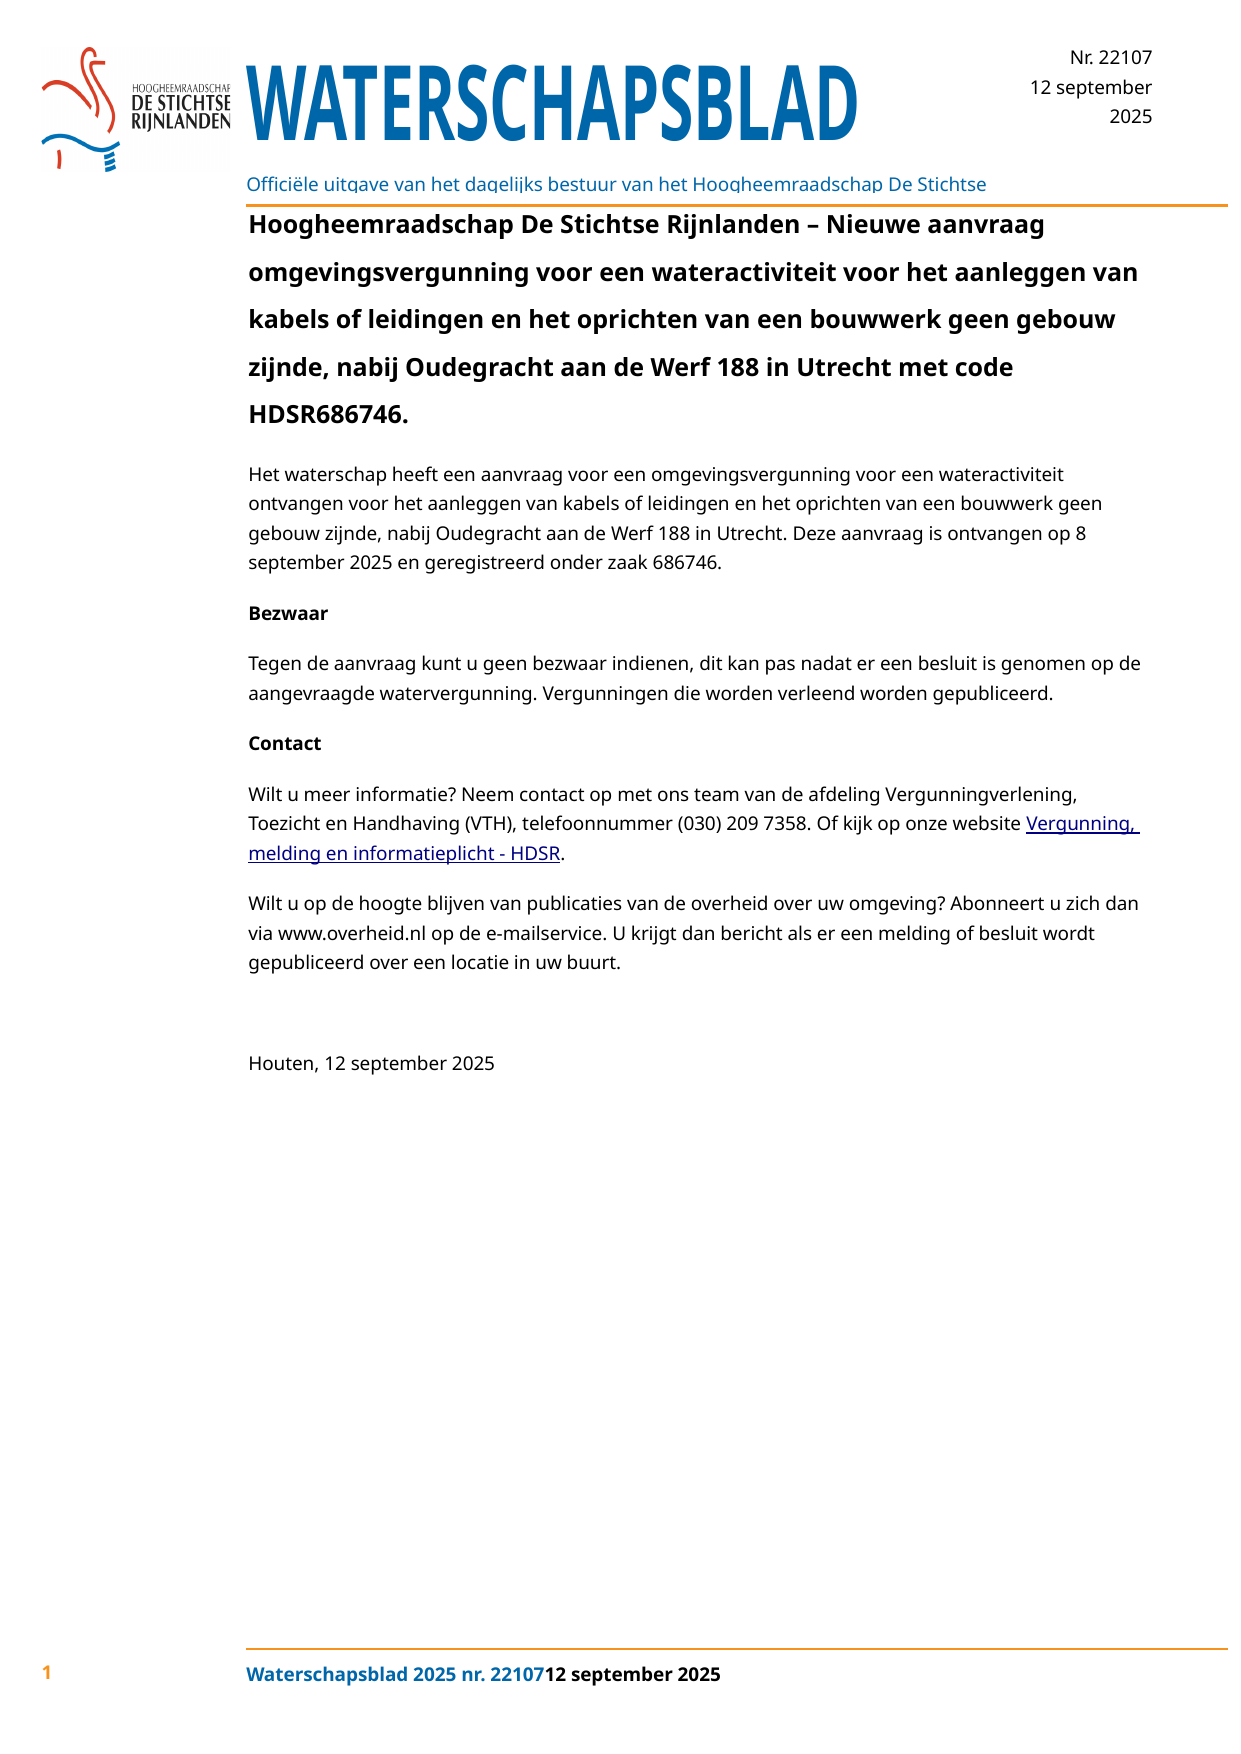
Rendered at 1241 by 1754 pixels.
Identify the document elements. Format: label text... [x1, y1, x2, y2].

text Bezwaar [248, 600, 1152, 626]
text Tegen de aanvraag kunt u geen bezwaar indienen, dit kan pas nadat er een besluit is genomen op de aangevraagde watervergunning. Vergunningen die worden verleend worden gepubliceerd. [248, 650, 1152, 706]
text Het waterschap heeft een aanvraag voor een omgevingsvergunning voor een wateractiviteit ontvangen voor het aanleggen van kabels of leidingen en het oprichten van een bouwwerk geen gebouw zijnde, nabij Oudegracht aan de Werf 188 in Utrecht. Deze aanvraag is ontvangen op 8 september 2025 en geregistreerd onder zaak 686746. [248, 461, 1152, 575]
text Hoogheemraadschap De Stichtse Rijnlanden – Nieuwe aanvraag omgevingsvergunning voor een wateractiviteit voor het aanleggen van kabels of leidingen en het oprichten van een bouwwerk geen gebouw zijnde, nabij Oudegracht aan de Werf 188 in Utrecht met code HDSR686746. [248, 207, 1152, 431]
text Wilt u meer informatie? Neem contact op met ons team van de afdeling Vergunningverlening, Toezicht en Handhaving (VTH), telefoonnummer (030) 209 7358. Of kijk op onze website Vergunning, melding en informatieplicht - HDSR. [248, 781, 1152, 866]
text Houten, 12 september 2025 [248, 1050, 1152, 1076]
picture [41, 47, 231, 172]
text Wilt u op de hoogte blijven van publicaties van de overheid over uw omgeving? Abonneert u zich dan via www.overheid.nl op de e-mailservice. U krijgt dan bericht als er een melding of besluit wordt gepubliceerd over een locatie in uw buurt. [248, 890, 1152, 975]
text Contact [248, 730, 1152, 756]
